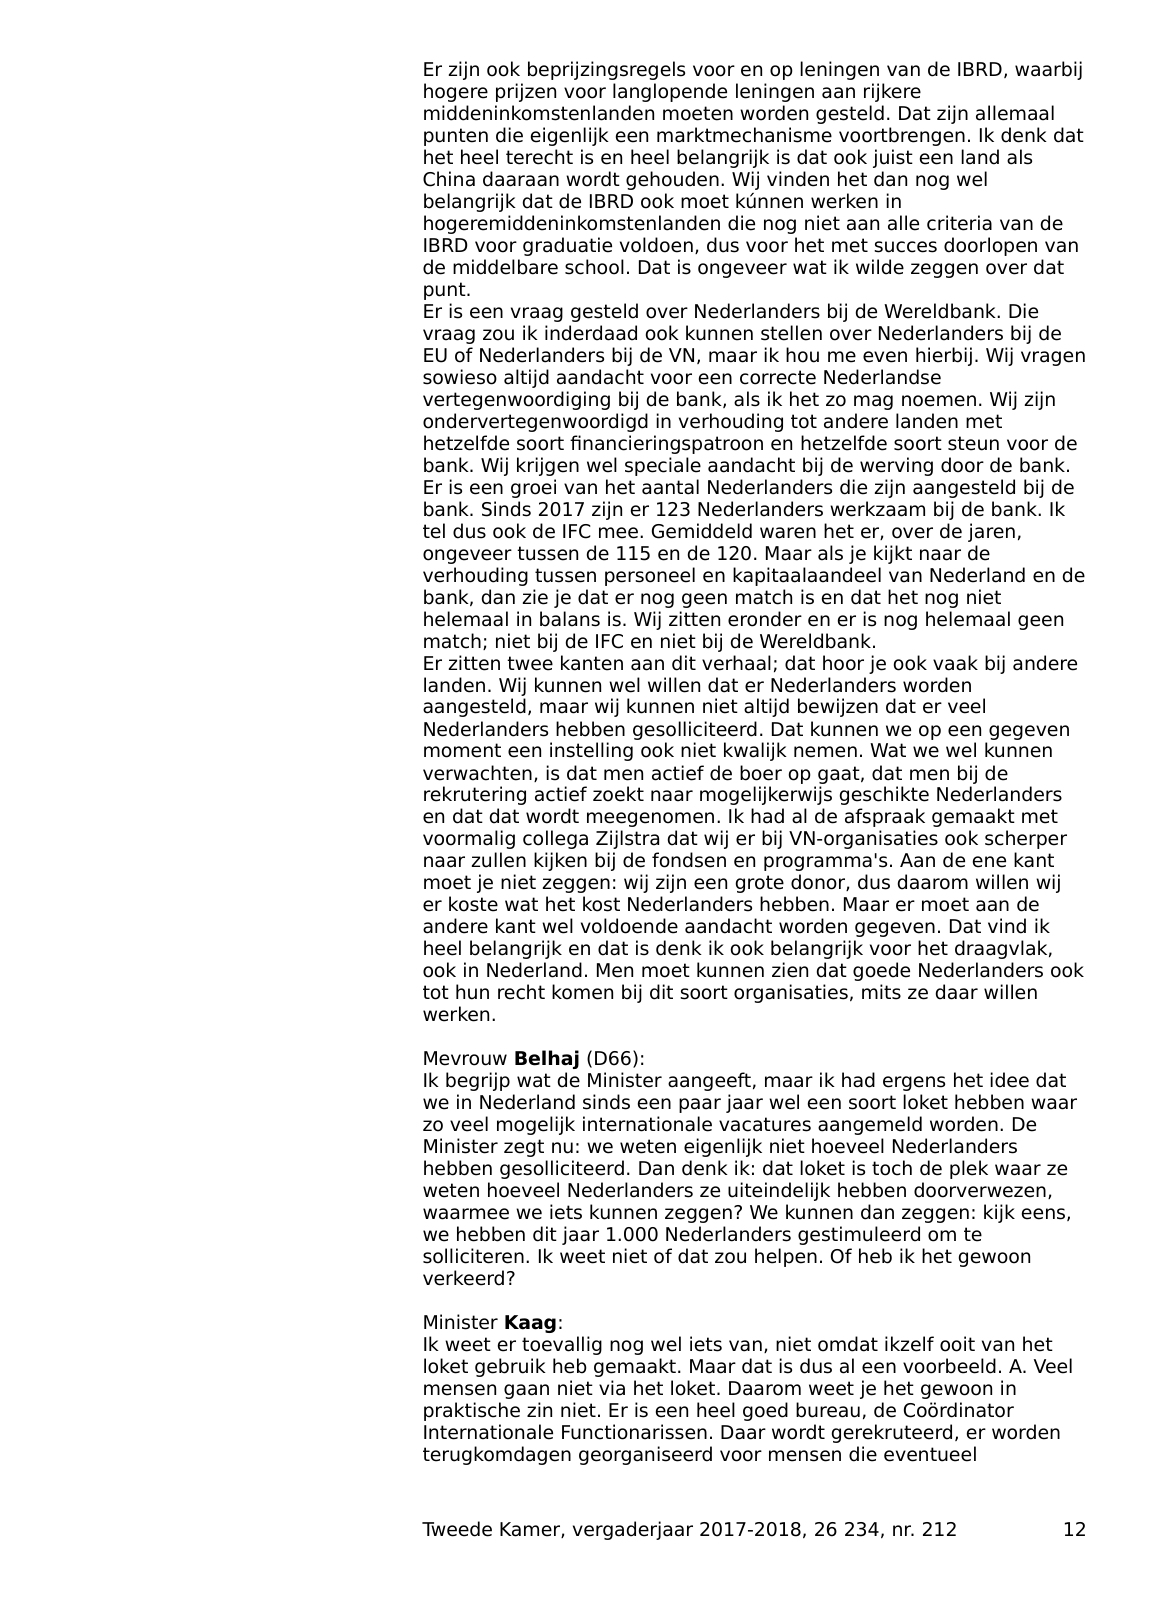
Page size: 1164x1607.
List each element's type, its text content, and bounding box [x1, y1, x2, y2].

text Ik begrijp wat de Minister aangeeft, maar ik had ergens het idee dat we in Nederland sinds een paar jaar wel een soort loket hebben waar zo veel mogelijk internationale vacatures aangemeld worden. De Minister zegt nu: we weten eigenlijk niet hoeveel Nederlanders hebben gesolliciteerd. Dan denk ik: dat loket is toch de plek waar ze weten hoeveel Nederlanders ze uiteindelijk hebben doorverwezen, waarmee we iets kunnen zeggen? We kunnen dan zeggen: kijk eens, we hebben dit jaar 1.000 Nederlanders gestimuleerd om te solliciteren. Ik weet niet of dat zou helpen. Of heb ik het gewoon verkeerd? [422, 1070, 1087, 1290]
text Er is een vraag gesteld over Nederlanders bij de Wereldbank. Die vraag zou ik inderdaad ook kunnen stellen over Nederlanders bij de EU of Nederlanders bij de VN, maar ik hou me even hierbij. Wij vragen sowieso altijd aandacht voor een correcte Nederlandse vertegenwoordiging bij de bank, als ik het zo mag noemen. Wij zijn ondervertegenwoordigd in verhouding tot andere landen met hetzelfde soort financieringspatroon en hetzelfde soort steun voor de bank. Wij krijgen wel speciale aandacht bij de werving door de bank. Er is een groei van het aantal Nederlanders die zijn aangesteld bij de bank. Sinds 2017 zijn er 123 Nederlanders werkzaam bij de bank. Ik tel dus ook de IFC mee. Gemiddeld waren het er, over de jaren, ongeveer tussen de 115 en de 120. Maar als je kijkt naar de verhouding tussen personeel en kapitaalaandeel van Nederland en de bank, dan zie je dat er nog geen match is en dat het nog niet helemaal in balans is. Wij zitten eronder en er is nog helemaal geen match; niet bij de IFC en niet bij de Wereldbank. [422, 301, 1087, 652]
text Ik weet er toevallig nog wel iets van, niet omdat ikzelf ooit van het loket gebruik heb gemaakt. Maar dat is dus al een voorbeeld. A. Veel mensen gaan niet via het loket. Daarom weet je het gewoon in praktische zin niet. Er is een heel goed bureau, de Coördinator Internationale Functionarissen. Daar wordt gerekruteerd, er worden terugkomdagen georganiseerd voor mensen die eventueel [422, 1334, 1087, 1466]
text Minister Kaag: [422, 1312, 1087, 1334]
text Er zijn ook beprijzingsregels voor en op leningen van de IBRD, waarbij hogere prijzen voor langlopende leningen aan rijkere middeninkomstenlanden moeten worden gesteld. Dat zijn allemaal punten die eigenlijk een marktmechanisme voortbrengen. Ik denk dat het heel terecht is en heel belangrijk is dat ook juist een land als China daaraan wordt gehouden. Wij vinden het dan nog wel belangrijk dat de IBRD ook moet kúnnen werken in hogeremiddeninkomstenlanden die nog niet aan alle criteria van de IBRD voor graduatie voldoen, dus voor het met succes doorlopen van de middelbare school. Dat is ongeveer wat ik wilde zeggen over dat punt. [422, 59, 1087, 301]
text Mevrouw Belhaj (D66): [422, 1048, 1087, 1070]
text Er zitten twee kanten aan dit verhaal; dat hoor je ook vaak bij andere landen. Wij kunnen wel willen dat er Nederlanders worden aangesteld, maar wij kunnen niet altijd bewijzen dat er veel Nederlanders hebben gesolliciteerd. Dat kunnen we op een gegeven moment een instelling ook niet kwalijk nemen. Wat we wel kunnen verwachten, is dat men actief de boer op gaat, dat men bij de rekrutering actief zoekt naar mogelijkerwijs geschikte Nederlanders en dat dat wordt meegenomen. Ik had al de afspraak gemaakt met voormalig collega Zijlstra dat wij er bij VN-organisaties ook scherper naar zullen kijken bij de fondsen en programma's. Aan de ene kant moet je niet zeggen: wij zijn een grote donor, dus daarom willen wij er koste wat het kost Nederlanders hebben. Maar er moet aan de andere kant wel voldoende aandacht worden gegeven. Dat vind ik heel belangrijk en dat is denk ik ook belangrijk voor het draagvlak, ook in Nederland. Men moet kunnen zien dat goede Nederlanders ook tot hun recht komen bij dit soort organisaties, mits ze daar willen werken. [422, 652, 1087, 1026]
